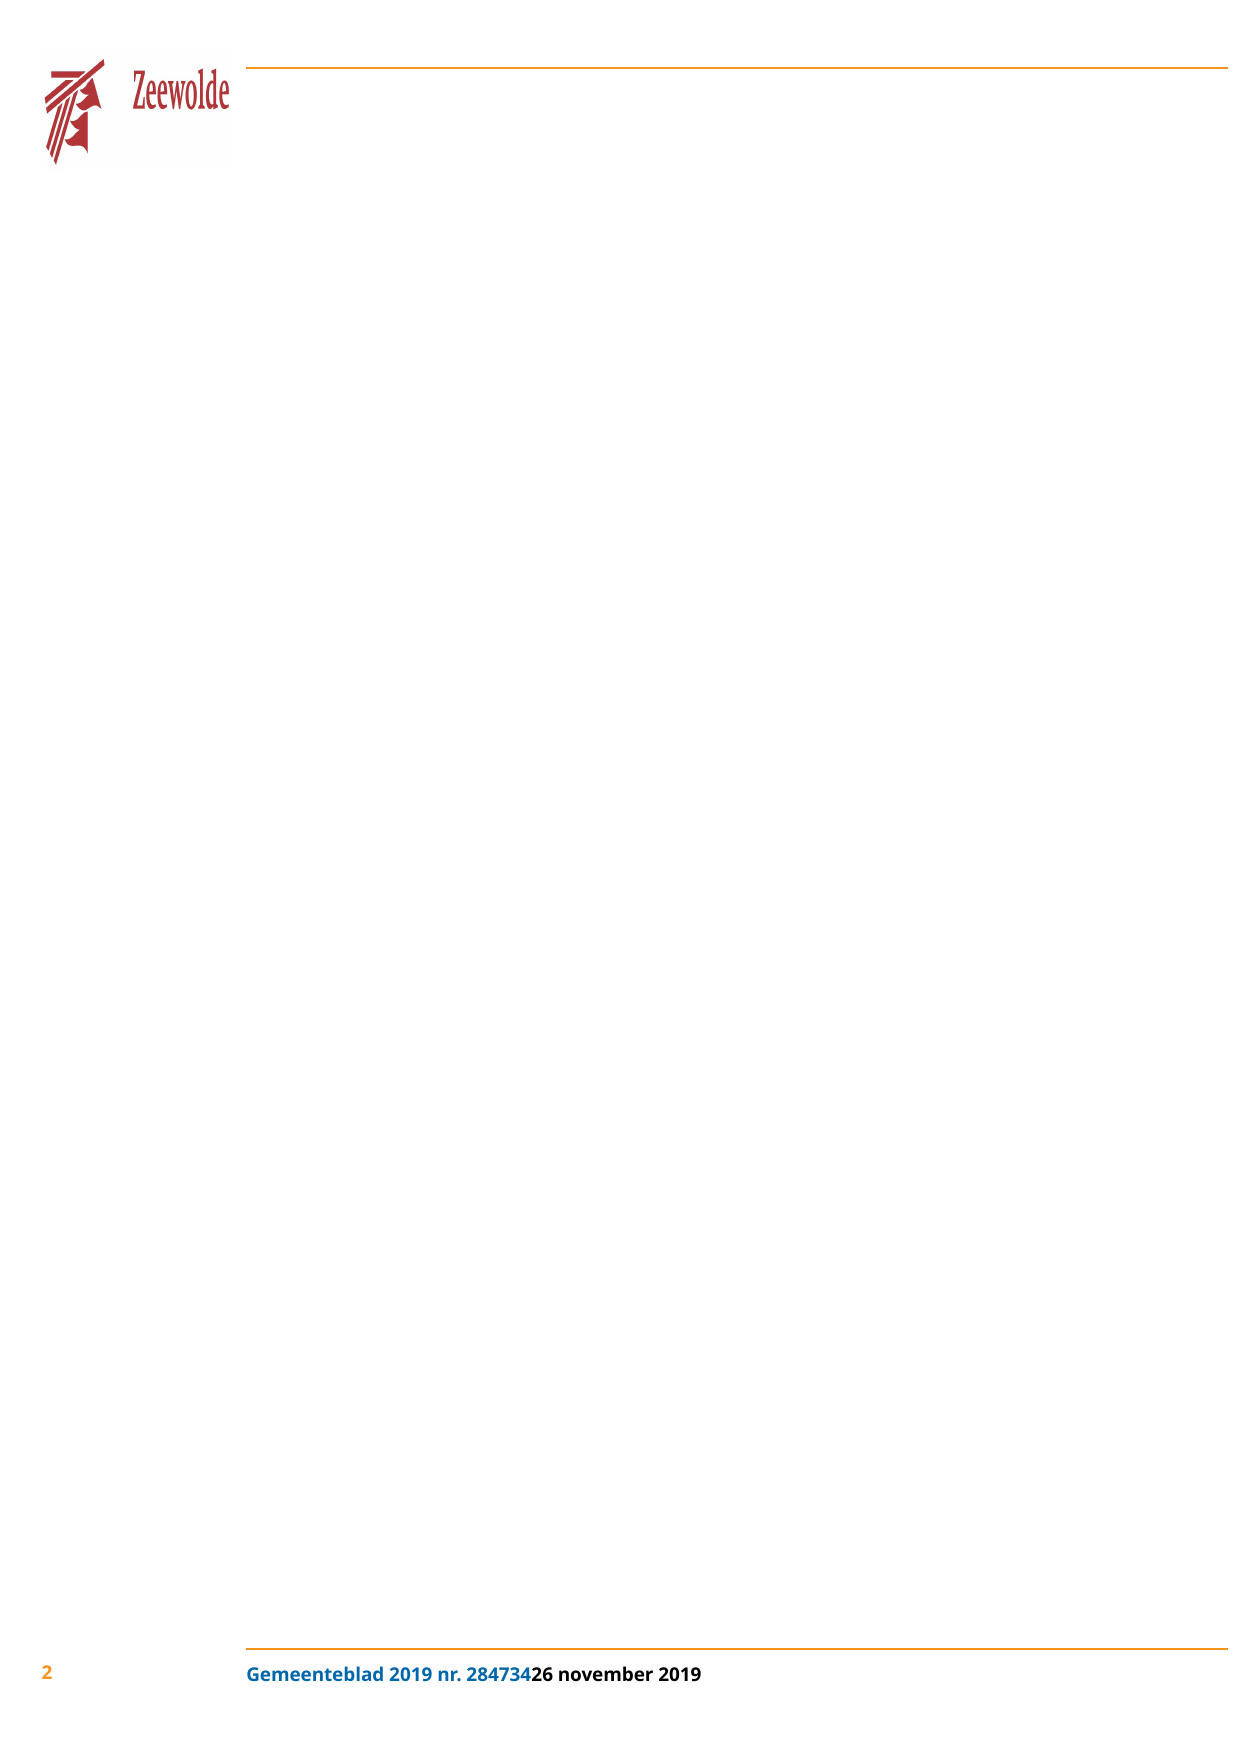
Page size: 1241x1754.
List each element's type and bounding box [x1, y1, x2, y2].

picture [41, 47, 231, 172]
